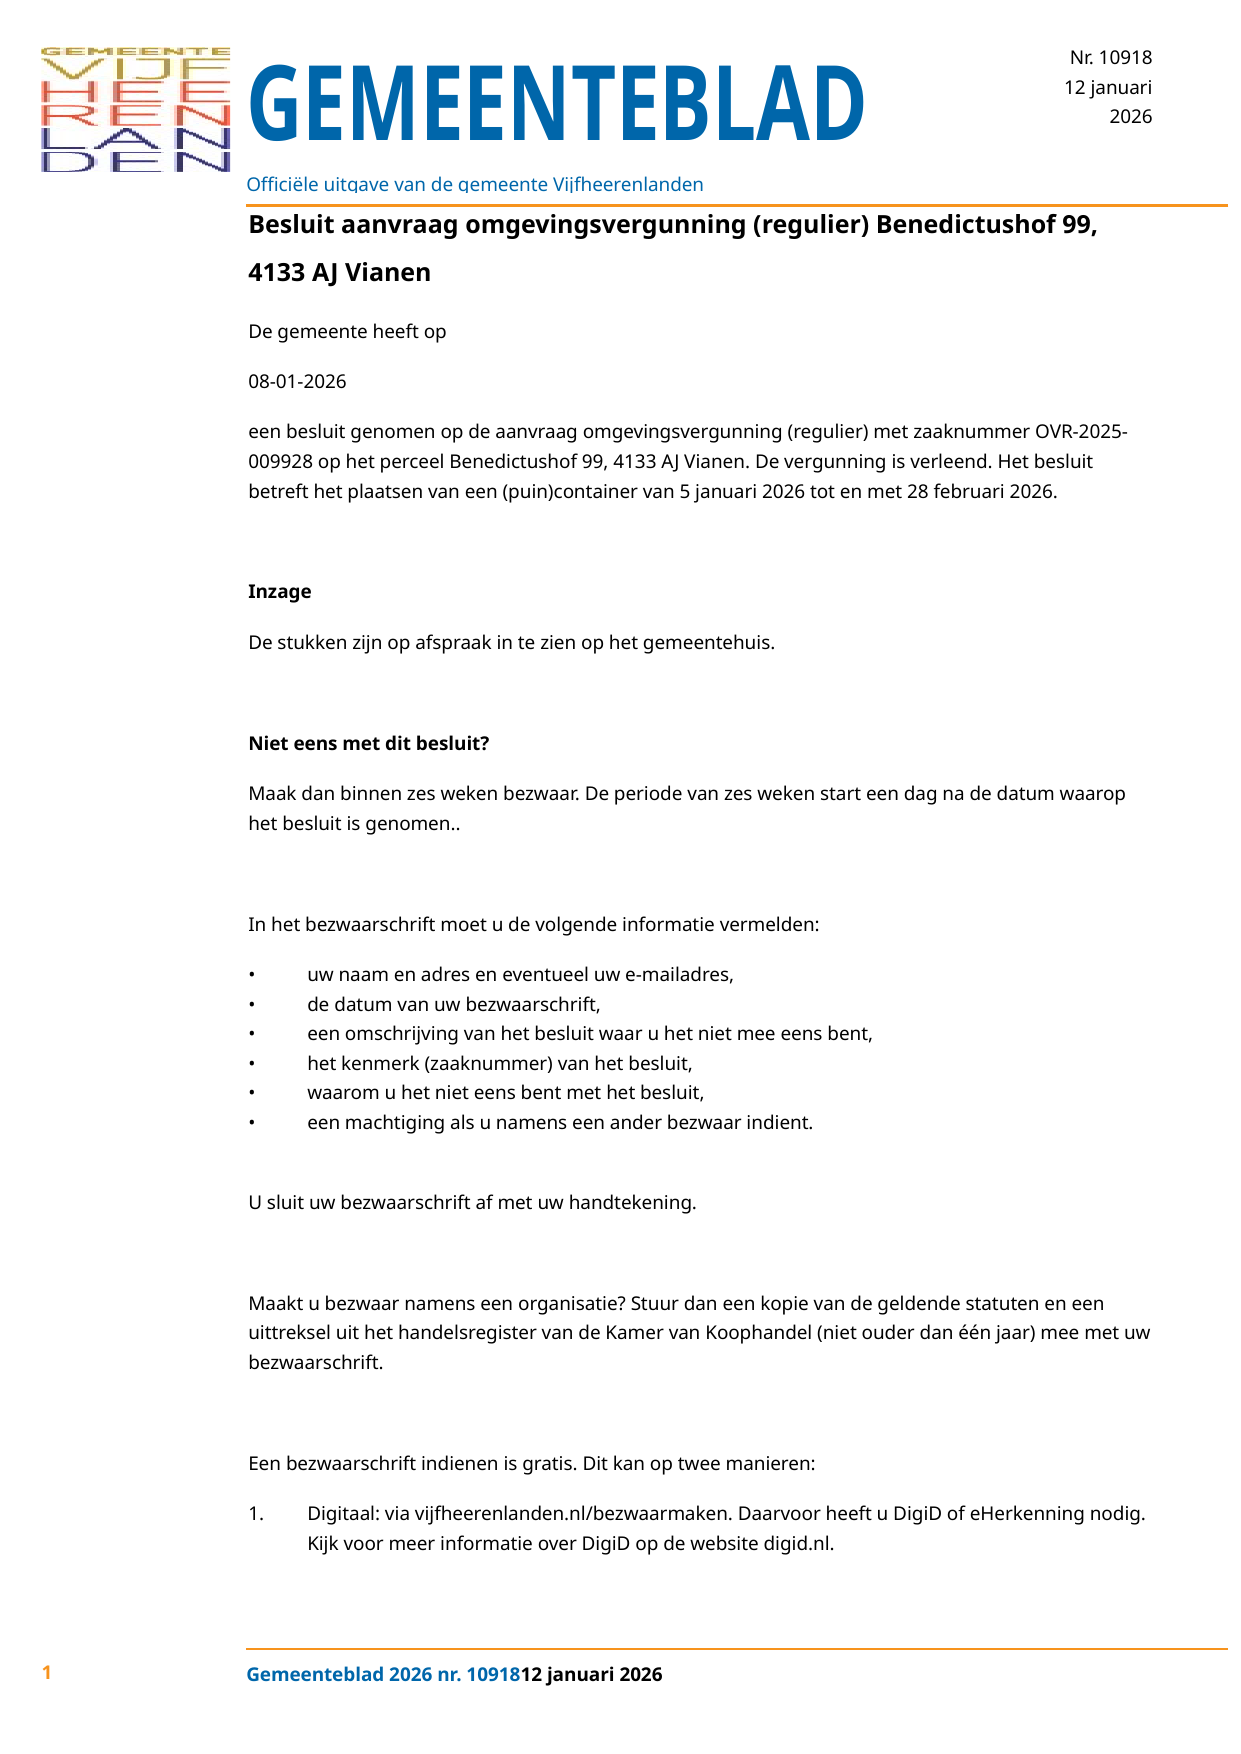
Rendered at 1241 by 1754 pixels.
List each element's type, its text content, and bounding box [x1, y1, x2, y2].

list een machtiging als u namens een ander bezwaar indient. [248, 1109, 1152, 1135]
list Digitaal: via vijfheerenlanden.nl/bezwaarmaken. Daarvoor heeft u DigiD of eHerkenning nodig. Kijk voor meer informatie over DigiD op de website digid.nl. [248, 1500, 1152, 1556]
text Inzage [248, 579, 1152, 604]
list een omschrijving van het besluit waar u het niet mee eens bent, [248, 1020, 1152, 1046]
list waarom u het niet eens bent met het besluit, [248, 1079, 1152, 1105]
text De stukken zijn op afspraak in te zien op het gemeentehuis. [248, 629, 1152, 655]
text Maakt u bezwaar namens een organisatie? Stuur dan een kopie van de geldende statuten en een uittreksel uit het handelsregister van de Kamer van Koophandel (niet ouder dan één jaar) mee met uw bezwaarschrift. [248, 1290, 1152, 1375]
text U sluit uw bezwaarschrift af met uw handtekening. [248, 1189, 1152, 1215]
list de datum van uw bezwaarschrift, [248, 991, 1152, 1017]
text een besluit genomen op de aanvraag omgevingsvergunning (regulier) met zaaknummer OVR-2025-009928 op het perceel Benedictushof 99, 4133 AJ Vianen. De vergunning is verleend. Het besluit betreft het plaatsen van een (puin)container van 5 januari 2026 tot en met 28 februari 2026. [248, 419, 1152, 504]
list uw naam en adres en eventueel uw e-mailadres, [248, 961, 1152, 987]
list het kenmerk (zaaknummer) van het besluit, [248, 1050, 1152, 1076]
text De gemeente heeft op [248, 318, 1152, 344]
text Niet eens met dit besluit? [248, 730, 1152, 756]
text Maak dan binnen zes weken bezwaar. De periode van zes weken start een dag na de datum waarop het besluit is genomen.. [248, 780, 1152, 836]
picture [41, 47, 231, 172]
text Een bezwaarschrift indienen is gratis. Dit kan op twee manieren: [248, 1450, 1152, 1476]
text Besluit aanvraag omgevingsvergunning (regulier) Benedictushof 99, 4133 AJ Vianen [248, 207, 1152, 288]
text 08-01-2026 [248, 368, 1152, 394]
text In het bezwaarschrift moet u de volgende informatie vermelden: [248, 911, 1152, 937]
